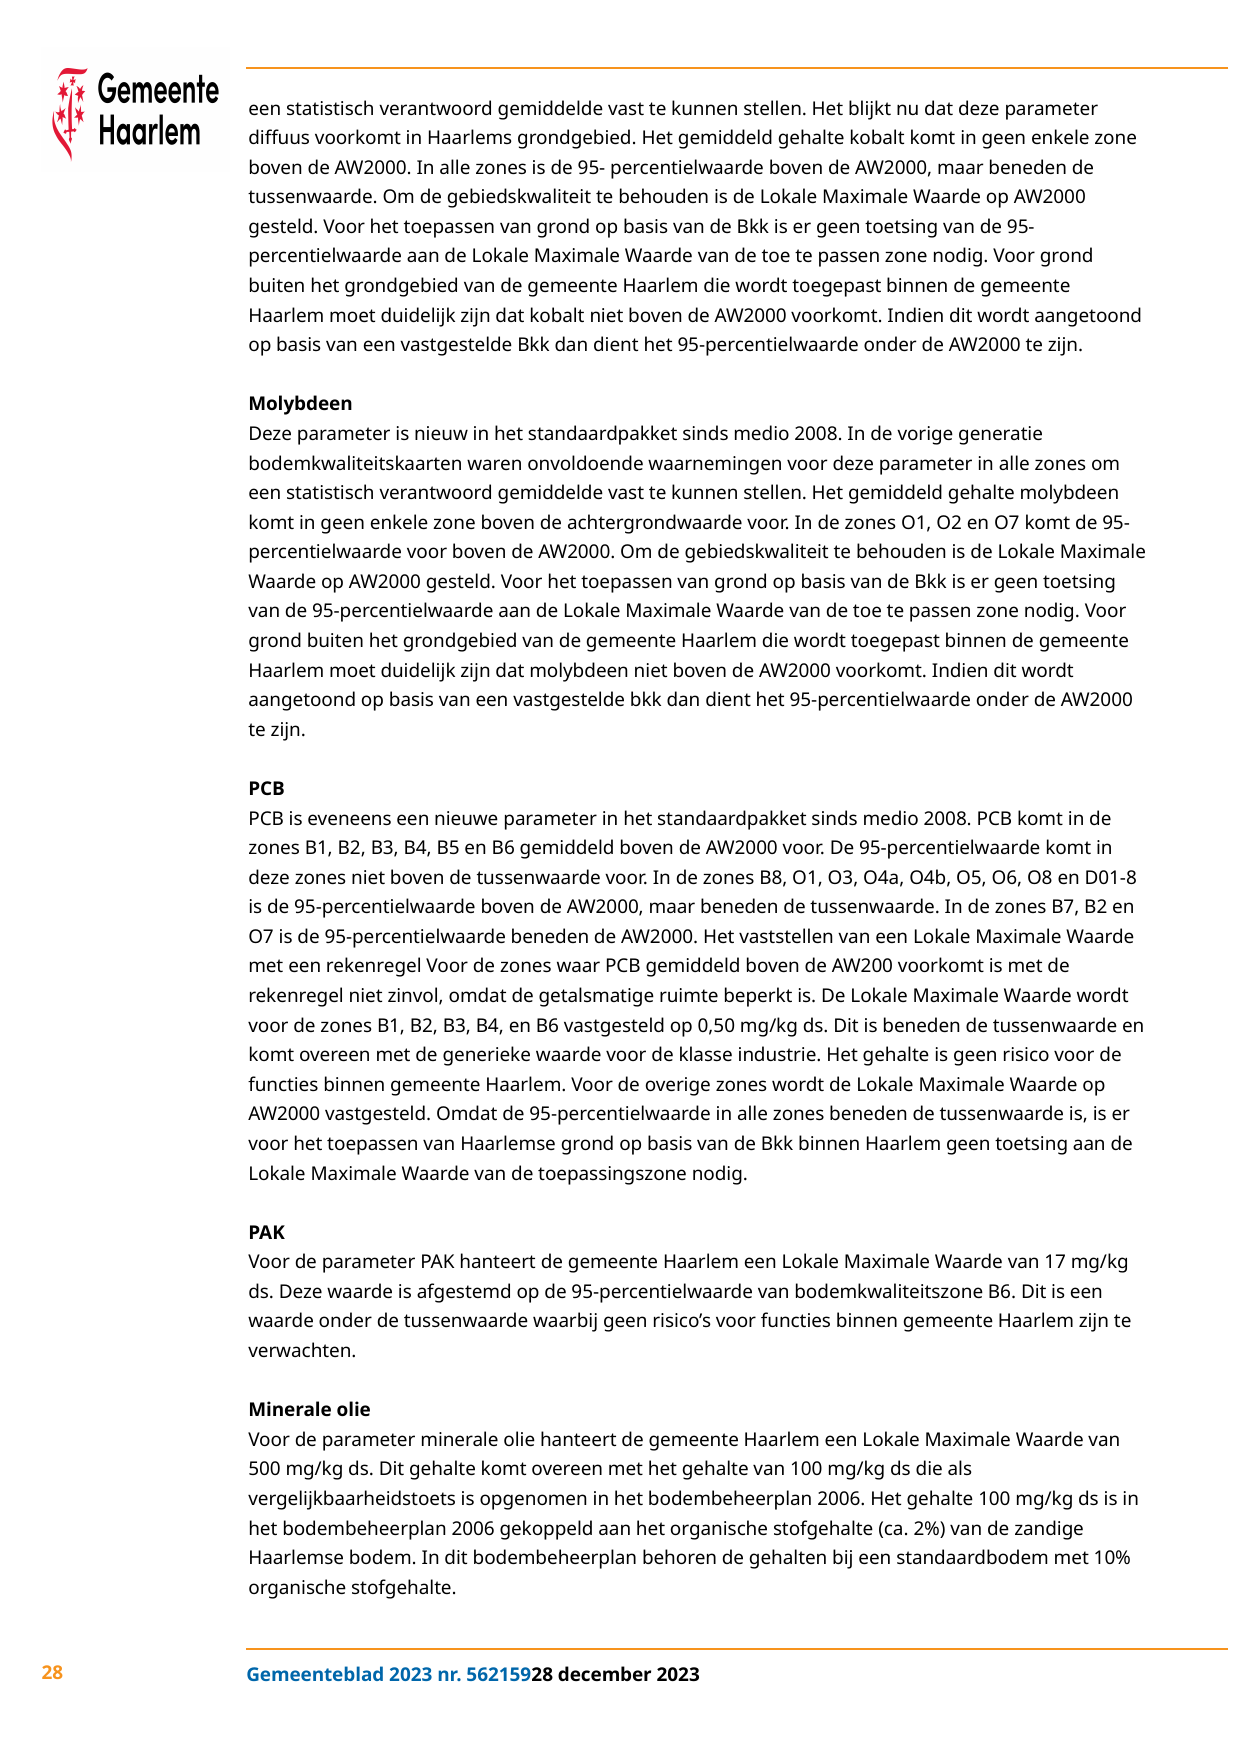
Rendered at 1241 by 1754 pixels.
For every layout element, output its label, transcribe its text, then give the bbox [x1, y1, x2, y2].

text een statistisch verantwoord gemiddelde vast te kunnen stellen. Het blijkt nu dat deze parameter diffuus voorkomt in Haarlems grondgebied. Het gemiddeld gehalte kobalt komt in geen enkele zone boven de AW2000. In alle zones is de 95- percentielwaarde boven de AW2000, maar beneden de tussenwaarde. Om de gebiedskwaliteit te behouden is de Lokale Maximale Waarde op AW2000 gesteld. Voor het toepassen van grond op basis van de Bkk is er geen toetsing van de 95-percentielwaarde aan de Lokale Maximale Waarde van de toe te passen zone nodig. Voor grond buiten het grondgebied van de gemeente Haarlem die wordt toegepast binnen de gemeente Haarlem moet duidelijk zijn dat kobalt niet boven de AW2000 voorkomt. Indien dit wordt aangetoond op basis van een vastgestelde Bkk dan dient het 95-percentielwaarde onder de AW2000 te zijn. [248, 95, 1152, 357]
text Deze parameter is nieuw in het standaardpakket sinds medio 2008. In de vorige generatie bodemkwaliteitskaarten waren onvoldoende waarnemingen voor deze parameter in alle zones om een statistisch verantwoord gemiddelde vast te kunnen stellen. Het gemiddeld gehalte molybdeen komt in geen enkele zone boven de achtergrondwaarde voor. In de zones O1, O2 en O7 komt de 95-percentielwaarde voor boven de AW2000. Om de gebiedskwaliteit te behouden is de Lokale Maximale Waarde op AW2000 gesteld. Voor het toepassen van grond op basis van de Bkk is er geen toetsing van de 95-percentielwaarde aan de Lokale Maximale Waarde van de toe te passen zone nodig. Voor grond buiten het grondgebied van de gemeente Haarlem die wordt toegepast binnen de gemeente Haarlem moet duidelijk zijn dat molybdeen niet boven de AW2000 voorkomt. Indien dit wordt aangetoond op basis van een vastgestelde bkk dan dient het 95-percentielwaarde onder de AW2000 te zijn. [248, 420, 1152, 742]
text Minerale olie [248, 1396, 1152, 1422]
text Molybdeen [248, 391, 1152, 416]
text Voor de parameter minerale olie hanteert de gemeente Haarlem een Lokale Maximale Waarde van 500 mg/kg ds. Dit gehalte komt overeen met het gehalte van 100 mg/kg ds die als vergelijkbaarheidstoets is opgenomen in het bodembeheerplan 2006. Het gehalte 100 mg/kg ds is in het bodembeheerplan 2006 gekoppeld aan het organische stofgehalte (ca. 2%) van de zandige Haarlemse bodem. In dit bodembeheerplan behoren de gehalten bij een standaardbodem met 10% organische stofgehalte. [248, 1426, 1152, 1600]
text PCB [248, 775, 1152, 801]
text PAK [248, 1219, 1152, 1245]
text Voor de parameter PAK hanteert de gemeente Haarlem een Lokale Maximale Waarde van 17 mg/kg ds. Deze waarde is afgestemd op de 95-percentielwaarde van bodemkwaliteitszone B6. Dit is een waarde onder de tussenwaarde waarbij geen risico’s voor functies binnen gemeente Haarlem zijn te verwachten. [248, 1248, 1152, 1363]
text PCB is eveneens een nieuwe parameter in het standaardpakket sinds medio 2008. PCB komt in de zones B1, B2, B3, B4, B5 en B6 gemiddeld boven de AW2000 voor. De 95-percentielwaarde komt in deze zones niet boven de tussenwaarde voor. In de zones B8, O1, O3, O4a, O4b, O5, O6, O8 en D01-8 is de 95-percentielwaarde boven de AW2000, maar beneden de tussenwaarde. In de zones B7, B2 en O7 is de 95-percentielwaarde beneden de AW2000. Het vaststellen van een Lokale Maximale Waarde met een rekenregel Voor de zones waar PCB gemiddeld boven de AW200 voorkomt is met de rekenregel niet zinvol, omdat de getalsmatige ruimte beperkt is. De Lokale Maximale Waarde wordt voor de zones B1, B2, B3, B4, en B6 vastgesteld op 0,50 mg/kg ds. Dit is beneden de tussenwaarde en komt overeen met de generieke waarde voor de klasse industrie. Het gehalte is geen risico voor de functies binnen gemeente Haarlem. Voor de overige zones wordt de Lokale Maximale Waarde op AW2000 vastgesteld. Omdat de 95-percentielwaarde in alle zones beneden de tussenwaarde is, is er voor het toepassen van Haarlemse grond op basis van de Bkk binnen Haarlem geen toetsing aan de Lokale Maximale Waarde van de toepassingszone nodig. [248, 805, 1152, 1186]
picture [41, 47, 231, 172]
